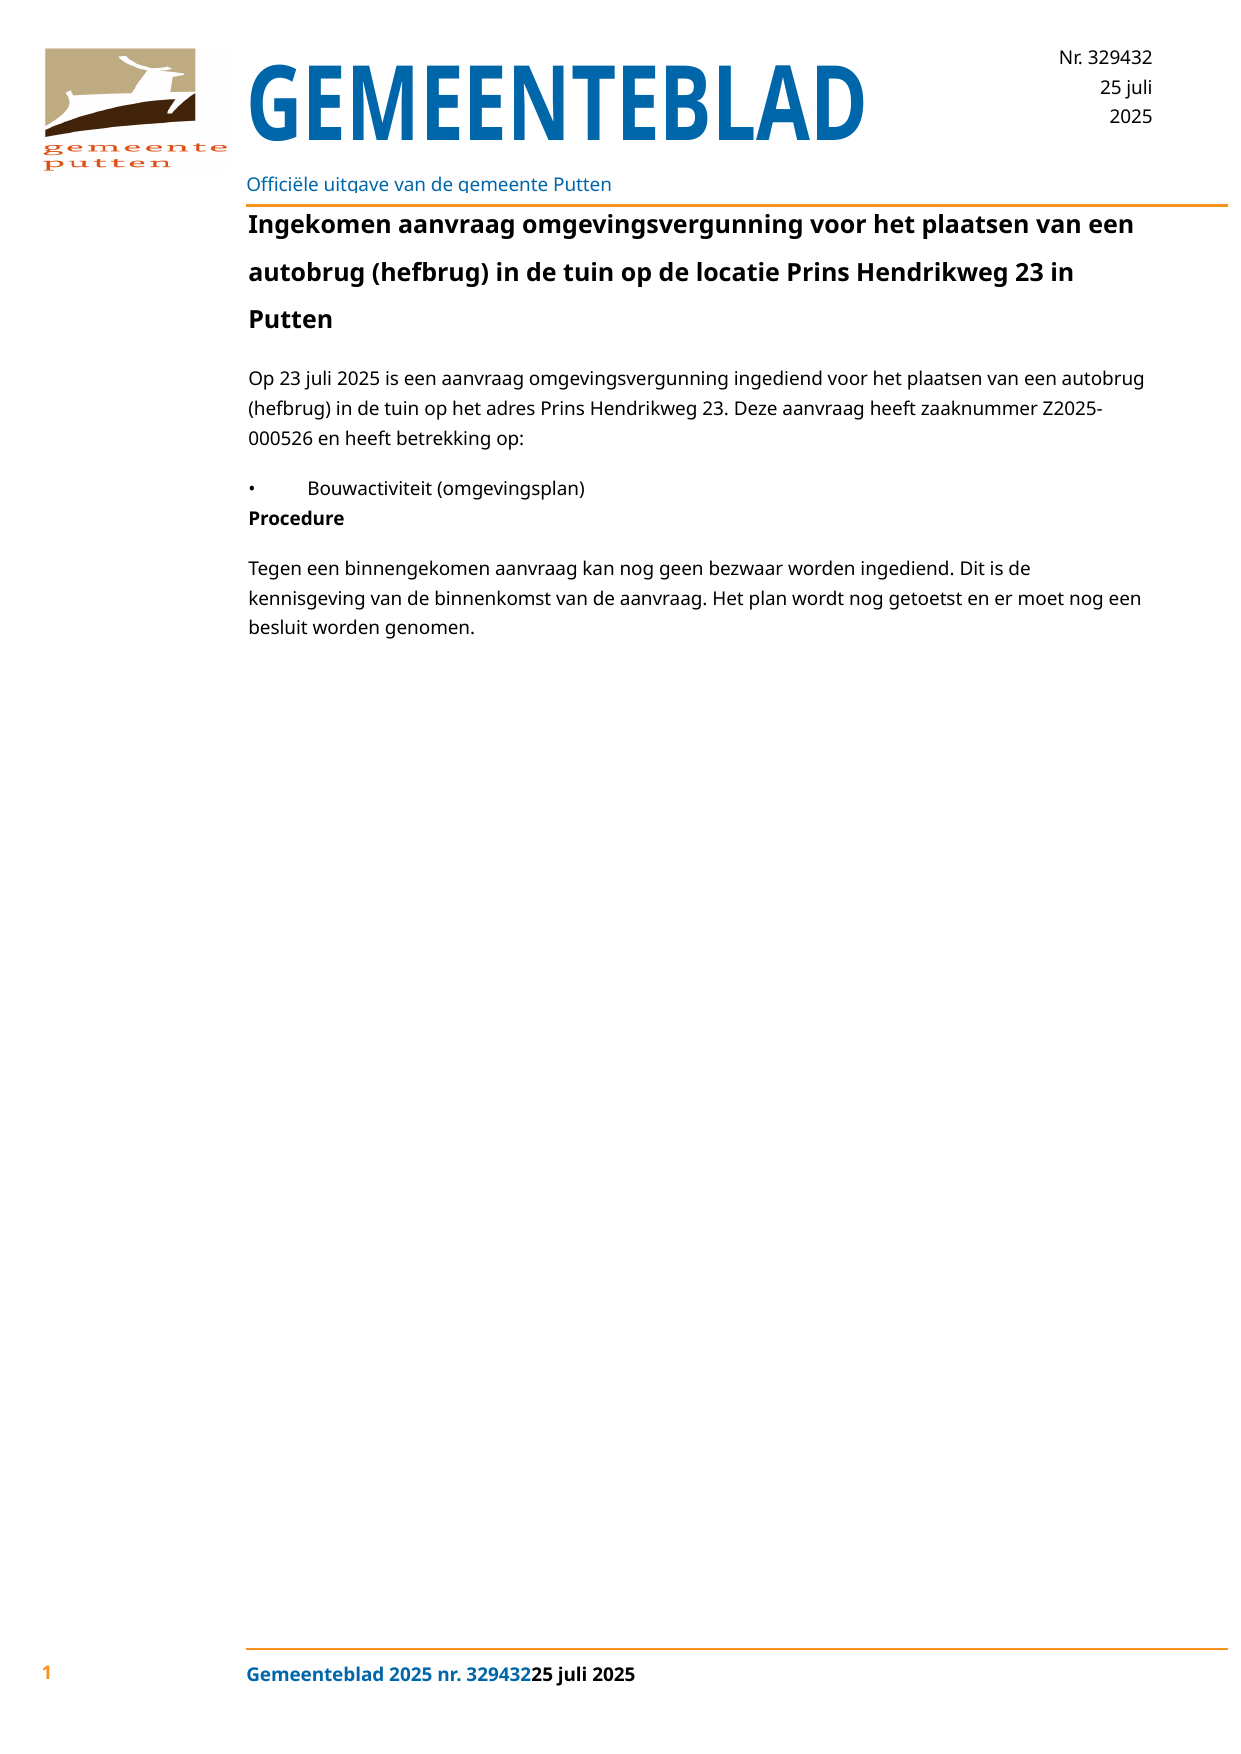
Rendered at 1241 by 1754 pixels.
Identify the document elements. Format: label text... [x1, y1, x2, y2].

text Ingekomen aanvraag omgevingsvergunning voor het plaatsen van een autobrug (hefbrug) in de tuin op de locatie Prins Hendrikweg 23 in Putten [248, 207, 1152, 336]
list Bouwactiviteit (omgevingsplan) [248, 475, 1152, 501]
picture [41, 47, 231, 172]
text Op 23 juli 2025 is een aanvraag omgevingsvergunning ingediend voor het plaatsen van een autobrug (hefbrug) in de tuin op het adres Prins Hendrikweg 23. Deze aanvraag heeft zaaknummer Z2025-000526 en heeft betrekking op: [248, 366, 1152, 450]
text Tegen een binnengekomen aanvraag kan nog geen bezwaar worden ingediend. Dit is de kennisgeving van de binnenkomst van de aanvraag. Het plan wordt nog getoetst en er moet nog een besluit worden genomen. [248, 555, 1152, 640]
text Procedure [248, 505, 1152, 530]
